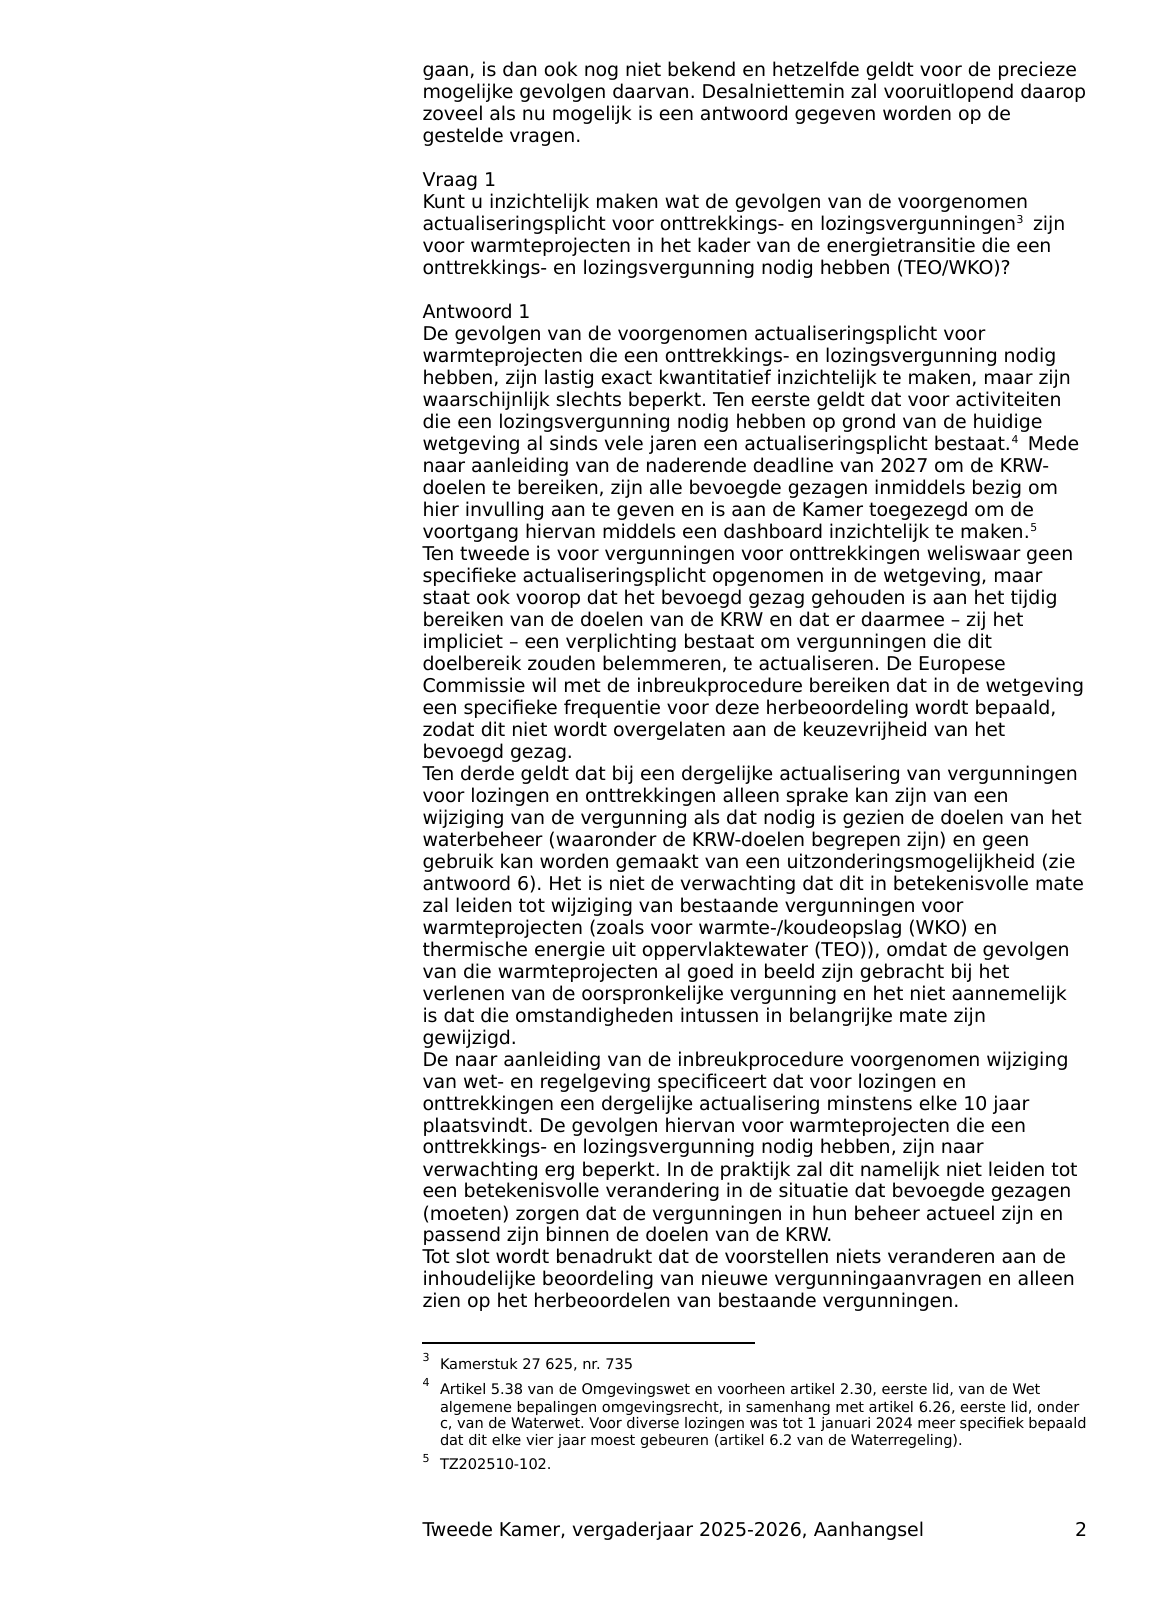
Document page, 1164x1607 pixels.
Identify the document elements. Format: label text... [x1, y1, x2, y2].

text Ten derde geldt dat bij een dergelijke actualisering van vergunningen voor lozingen en onttrekkingen alleen sprake kan zijn van een wijziging van de vergunning als dat nodig is gezien de doelen van het waterbeheer (waaronder de KRW-doelen begrepen zijn) en geen gebruik kan worden gemaakt van een uitzonderingsmogelijkheid (zie antwoord 6). Het is niet de verwachting dat dit in betekenisvolle mate zal leiden tot wijziging van bestaande vergunningen voor warmteprojecten (zoals voor warmte-/koudeopslag (WKO) en thermische energie uit oppervlaktewater (TEO)), omdat de gevolgen van die warmteprojecten al goed in beeld zijn gebracht bij het verlenen van de oorspronkelijke vergunning en het niet aannemelijk is dat die omstandigheden intussen in belangrijke mate zijn gewijzigd. [422, 763, 1087, 1048]
text Kunt u inzichtelijk maken wat de gevolgen van de voorgenomen actualiseringsplicht voor onttrekkings- en lozingsvergunningen zijn voor warmteprojecten in het kader van de energietransitie die een onttrekkings- en lozingsvergunning nodig hebben (TEO/WKO)? [422, 191, 1087, 279]
text De gevolgen van de voorgenomen actualiseringsplicht voor warmteprojecten die een onttrekkings- en lozingsvergunning nodig hebben, zijn lastig exact kwantitatief inzichtelijk te maken, maar zijn waarschijnlijk slechts beperkt. Ten eerste geldt dat voor activiteiten die een lozingsvergunning nodig hebben op grond van de huidige wetgeving al sinds vele jaren een actualiseringsplicht bestaat. Mede naar aanleiding van de naderende deadline van 2027 om de KRW-doelen te bereiken, zijn alle bevoegde gezagen inmiddels bezig om hier invulling aan te geven en is aan de Kamer toegezegd om de voortgang hiervan middels een dashboard inzichtelijk te maken. [422, 323, 1087, 543]
text gaan, is dan ook nog niet bekend en hetzelfde geldt voor de precieze mogelijke gevolgen daarvan. Desalniettemin zal vooruitlopend daarop zoveel als nu mogelijk is een antwoord gegeven worden op de gestelde vragen. [422, 59, 1087, 147]
text Antwoord 1 [422, 301, 1087, 323]
text TZ202510-102. [422, 1452, 1087, 1474]
text Vraag 1 [422, 169, 1087, 191]
text Tot slot wordt benadrukt dat de voorstellen niets veranderen aan de inhoudelijke beoordeling van nieuwe vergunningaanvragen en alleen zien op het herbeoordelen van bestaande vergunningen. [422, 1246, 1087, 1312]
text Ten tweede is voor vergunningen voor onttrekkingen weliswaar geen specifieke actualiseringsplicht opgenomen in de wetgeving, maar staat ook voorop dat het bevoegd gezag gehouden is aan het tijdig bereiken van de doelen van de KRW en dat er daarmee – zij het impliciet – een verplichting bestaat om vergunningen die dit doelbereik zouden belemmeren, te actualiseren. De Europese Commissie wil met de inbreukprocedure bereiken dat in de wetgeving een specifieke frequentie voor deze herbeoordeling wordt bepaald, zodat dit niet wordt overgelaten aan de keuzevrijheid van het bevoegd gezag. [422, 543, 1087, 763]
text De naar aanleiding van de inbreukprocedure voorgenomen wijziging van wet- en regelgeving specificeert dat voor lozingen en onttrekkingen een dergelijke actualisering minstens elke 10 jaar plaatsvindt. De gevolgen hiervan voor warmteprojecten die een onttrekkings- en lozingsvergunning nodig hebben, zijn naar verwachting erg beperkt. In de praktijk zal dit namelijk niet leiden tot een betekenisvolle verandering in de situatie dat bevoegde gezagen (moeten) zorgen dat de vergunningen in hun beheer actueel zijn en passend zijn binnen de doelen van de KRW. [422, 1048, 1087, 1246]
text Artikel 5.38 van de Omgevingswet en voorheen artikel 2.30, eerste lid, van de Wet algemene bepalingen omgevingsrecht, in samenhang met artikel 6.26, eerste lid, onder c, van de Waterwet. Voor diverse lozingen was tot 1 januari 2024 meer specifiek bepaald dat dit elke vier jaar moest gebeuren (artikel 6.2 van de Waterregeling). [422, 1377, 1087, 1449]
text Kamerstuk 27 625, nr. 735 [422, 1352, 1087, 1374]
